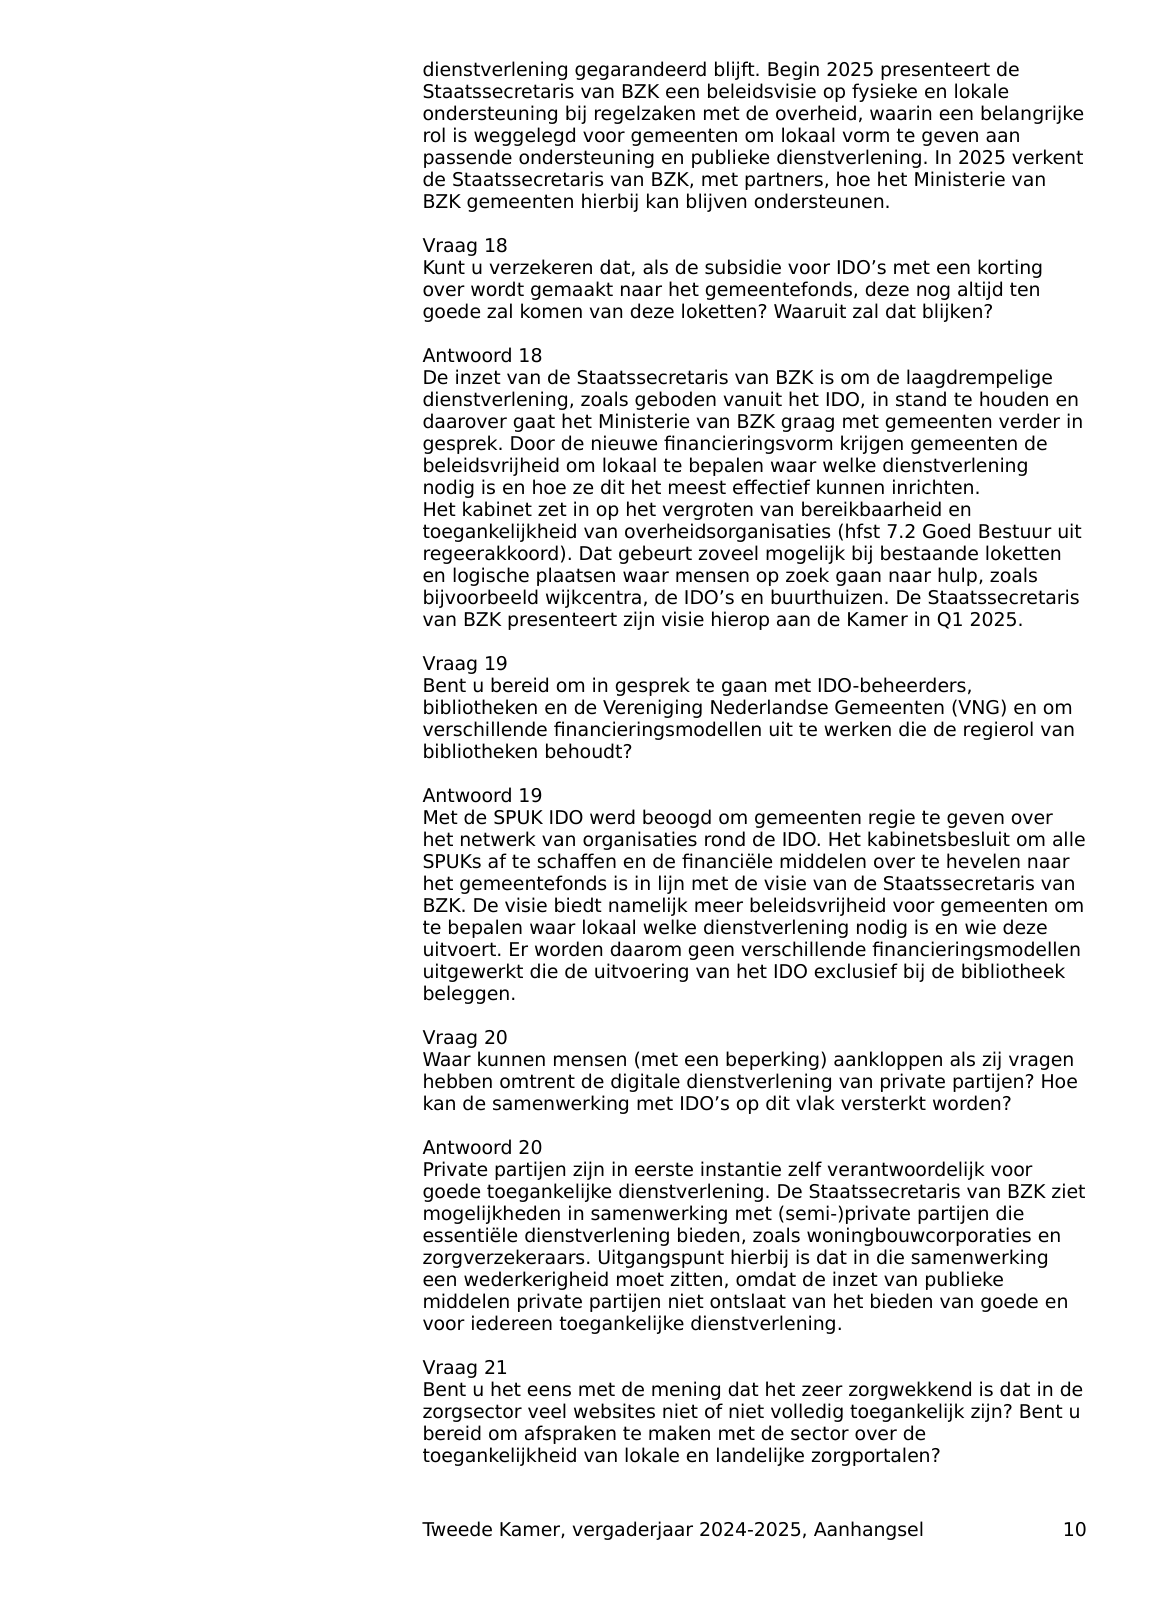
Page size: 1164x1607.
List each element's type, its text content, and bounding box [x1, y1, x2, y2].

text Bent u bereid om in gesprek te gaan met IDO-beheerders, bibliotheken en de Vereniging Nederlandse Gemeenten (VNG) en om verschillende financieringsmodellen uit te werken die de regierol van bibliotheken behoudt? [422, 675, 1087, 763]
text Kunt u verzekeren dat, als de subsidie voor IDO’s met een korting over wordt gemaakt naar het gemeentefonds, deze nog altijd ten goede zal komen van deze loketten? Waaruit zal dat blijken? [422, 257, 1087, 323]
text Vraag 21 [422, 1357, 1087, 1379]
text Waar kunnen mensen (met een beperking) aankloppen als zij vragen hebben omtrent de digitale dienstverlening van private partijen? Hoe kan de samenwerking met IDO’s op dit vlak versterkt worden? [422, 1049, 1087, 1115]
text Vraag 19 [422, 653, 1087, 675]
text Het kabinet zet in op het vergroten van bereikbaarheid en toegankelijkheid van overheidsorganisaties (hfst 7.2 Goed Bestuur uit regeerakkoord). Dat gebeurt zoveel mogelijk bij bestaande loketten en logische plaatsen waar mensen op zoek gaan naar hulp, zoals bijvoorbeeld wijkcentra, de IDO’s en buurthuizen. De Staatssecretaris van BZK presenteert zijn visie hierop aan de Kamer in Q1 2025. [422, 499, 1087, 631]
text Private partijen zijn in eerste instantie zelf verantwoordelijk voor goede toegankelijke dienstverlening. De Staatssecretaris van BZK ziet mogelijkheden in samenwerking met (semi-)private partijen die essentiële dienstverlening bieden, zoals woningbouwcorporaties en zorgverzekeraars. Uitgangspunt hierbij is dat in die samenwerking een wederkerigheid moet zitten, omdat de inzet van publieke middelen private partijen niet ontslaat van het bieden van goede en voor iedereen toegankelijke dienstverlening. [422, 1159, 1087, 1335]
text Antwoord 19 [422, 785, 1087, 807]
text Vraag 20 [422, 1027, 1087, 1049]
text Bent u het eens met de mening dat het zeer zorgwekkend is dat in de zorgsector veel websites niet of niet volledig toegankelijk zijn? Bent u bereid om afspraken te maken met de sector over de toegankelijkheid van lokale en landelijke zorgportalen? [422, 1379, 1087, 1467]
text Vraag 18 [422, 235, 1087, 257]
text Antwoord 20 [422, 1137, 1087, 1159]
text Antwoord 18 [422, 345, 1087, 367]
text De inzet van de Staatssecretaris van BZK is om de laagdrempelige dienstverlening, zoals geboden vanuit het IDO, in stand te houden en daarover gaat het Ministerie van BZK graag met gemeenten verder in gesprek. Door de nieuwe financieringsvorm krijgen gemeenten de beleidsvrijheid om lokaal te bepalen waar welke dienstverlening nodig is en hoe ze dit het meest effectief kunnen inrichten. [422, 367, 1087, 499]
text dienstverlening gegarandeerd blijft. Begin 2025 presenteert de Staatssecretaris van BZK een beleidsvisie op fysieke en lokale ondersteuning bij regelzaken met de overheid, waarin een belangrijke rol is weggelegd voor gemeenten om lokaal vorm te geven aan passende ondersteuning en publieke dienstverlening. In 2025 verkent de Staatssecretaris van BZK, met partners, hoe het Ministerie van BZK gemeenten hierbij kan blijven ondersteunen. [422, 59, 1087, 213]
text Met de SPUK IDO werd beoogd om gemeenten regie te geven over het netwerk van organisaties rond de IDO. Het kabinetsbesluit om alle SPUKs af te schaffen en de financiële middelen over te hevelen naar het gemeentefonds is in lijn met de visie van de Staatssecretaris van BZK. De visie biedt namelijk meer beleidsvrijheid voor gemeenten om te bepalen waar lokaal welke dienstverlening nodig is en wie deze uitvoert. Er worden daarom geen verschillende financieringsmodellen uitgewerkt die de uitvoering van het IDO exclusief bij de bibliotheek beleggen. [422, 807, 1087, 1005]
